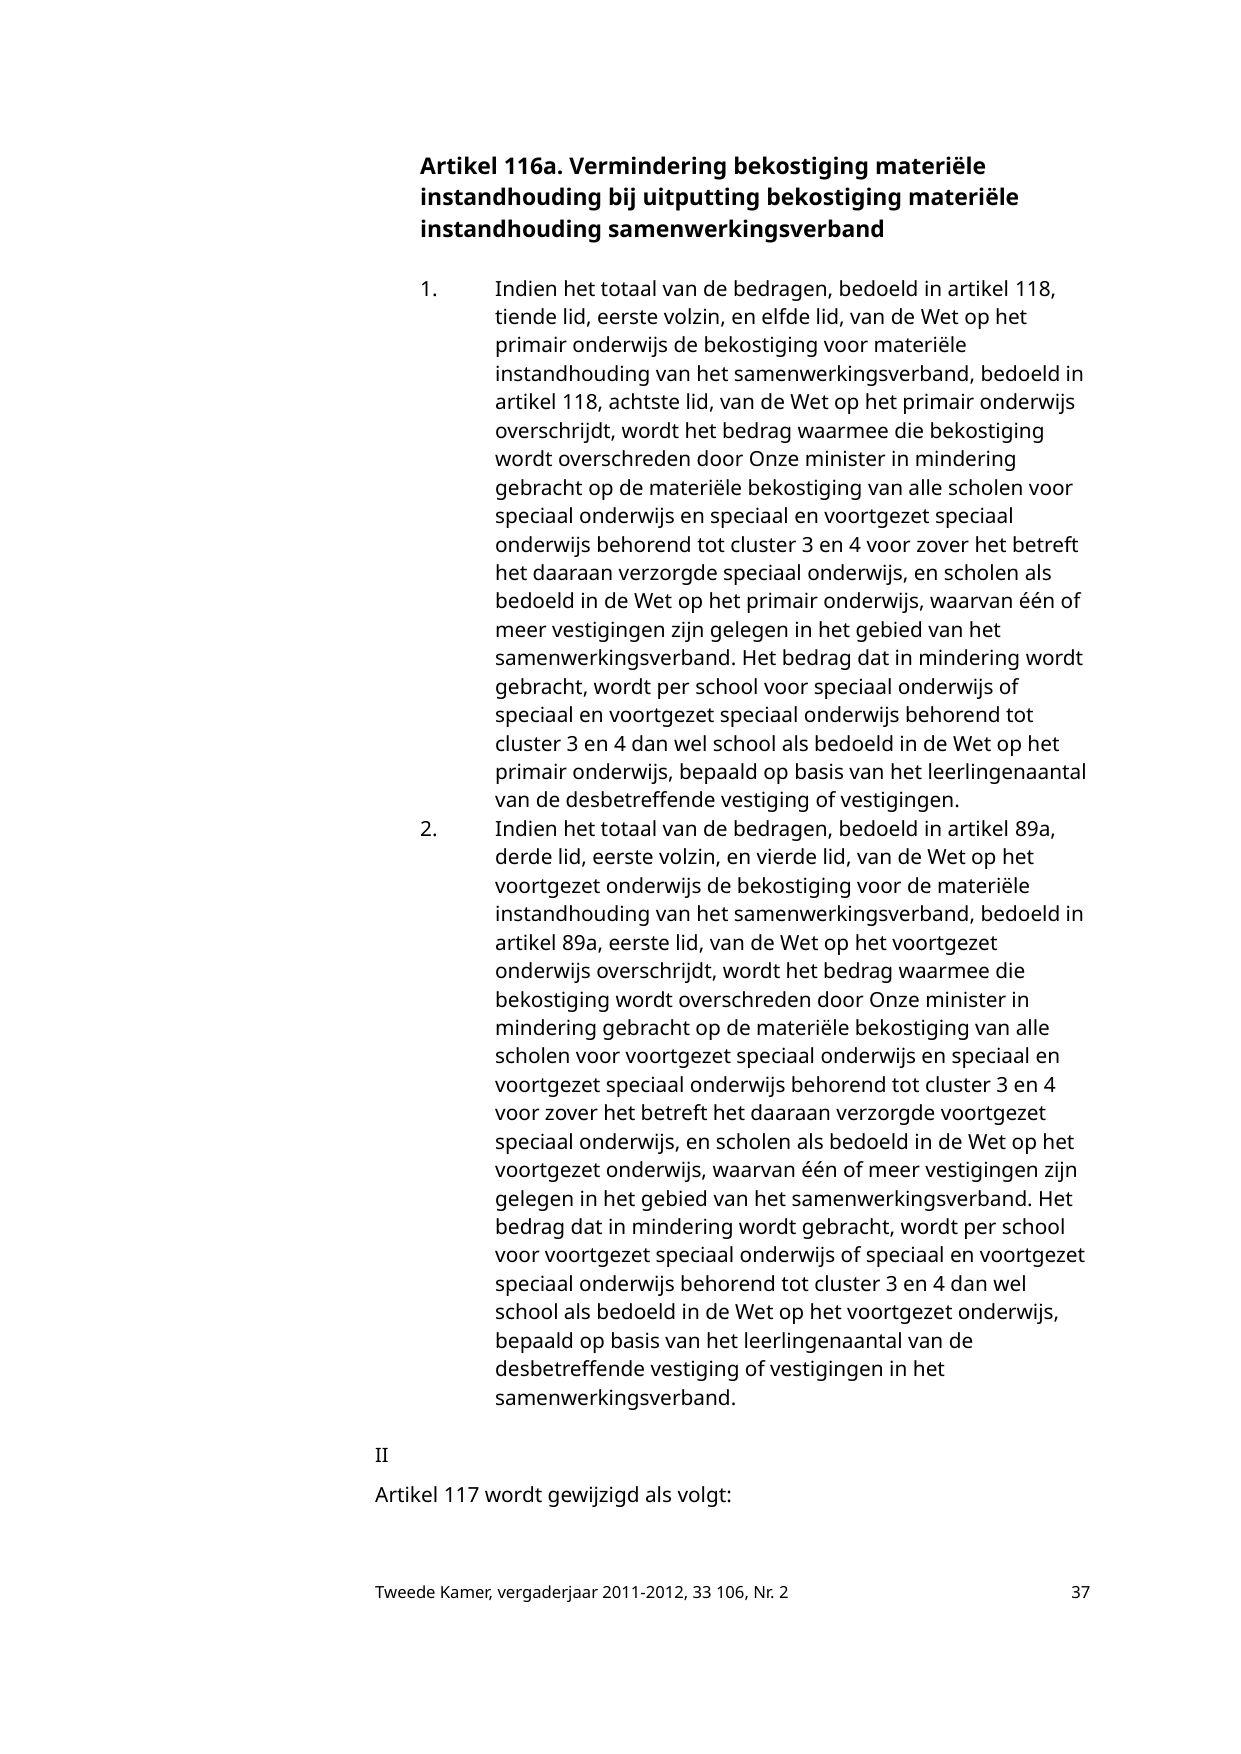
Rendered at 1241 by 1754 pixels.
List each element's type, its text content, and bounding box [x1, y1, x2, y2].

list Indien het totaal van de bedragen, bedoeld in artikel 89a, derde lid, eerste volzin, en vierde lid, van de Wet op het voortgezet onderwijs de bekostiging voor de materiële instandhouding van het samenwerkingsverband, bedoeld in artikel 89a, eerste lid, van de Wet op het voortgezet onderwijs overschrijdt, wordt het bedrag waarmee die bekostiging wordt overschreden door Onze minister in mindering gebracht op de materiële bekostiging van alle scholen voor voortgezet speciaal onderwijs en speciaal en voortgezet speciaal onderwijs behorend tot cluster 3 en 4 voor zover het betreft het daaraan verzorgde voortgezet speciaal onderwijs, en scholen als bedoeld in de Wet op het voortgezet onderwijs, waarvan één of meer vestigingen zijn gelegen in het gebied van het samenwerkingsverband. Het bedrag dat in mindering wordt gebracht, wordt per school voor voortgezet speciaal onderwijs of speciaal en voortgezet speciaal onderwijs behorend tot cluster 3 en 4 dan wel school als bedoeld in de Wet op het voortgezet onderwijs, bepaald op basis van het leerlingenaantal van de desbetreffende vestiging of vestigingen in het samenwerkingsverband. [420, 814, 1090, 1411]
subtitle Artikel 116a. Vermindering bekostiging materiële instandhouding bij uitputting bekostiging materiële instandhouding samenwerkingsverband [420, 150, 1090, 244]
list Indien het totaal van de bedragen, bedoeld in artikel 118, tiende lid, eerste volzin, en elfde lid, van de Wet op het primair onderwijs de bekostiging voor materiële instandhouding van het samenwerkingsverband, bedoeld in artikel 118, achtste lid, van de Wet op het primair onderwijs overschrijdt, wordt het bedrag waarmee die bekostiging wordt overschreden door Onze minister in mindering gebracht op de materiële bekostiging van alle scholen voor speciaal onderwijs en speciaal en voortgezet speciaal onderwijs behorend tot cluster 3 en 4 voor zover het betreft het daaraan verzorgde speciaal onderwijs, en scholen als bedoeld in de Wet op het primair onderwijs, waarvan één of meer vestigingen zijn gelegen in het gebied van het samenwerkingsverband. Het bedrag dat in mindering wordt gebracht, wordt per school voor speciaal onderwijs of speciaal en voortgezet speciaal onderwijs behorend tot cluster 3 en 4 dan wel school als bedoeld in de Wet op het primair onderwijs, bepaald op basis van het leerlingenaantal van de desbetreffende vestiging of vestigingen. [420, 274, 1090, 814]
text II [375, 1441, 1090, 1468]
text Artikel 117 wordt gewijzigd als volgt: [375, 1480, 1090, 1508]
